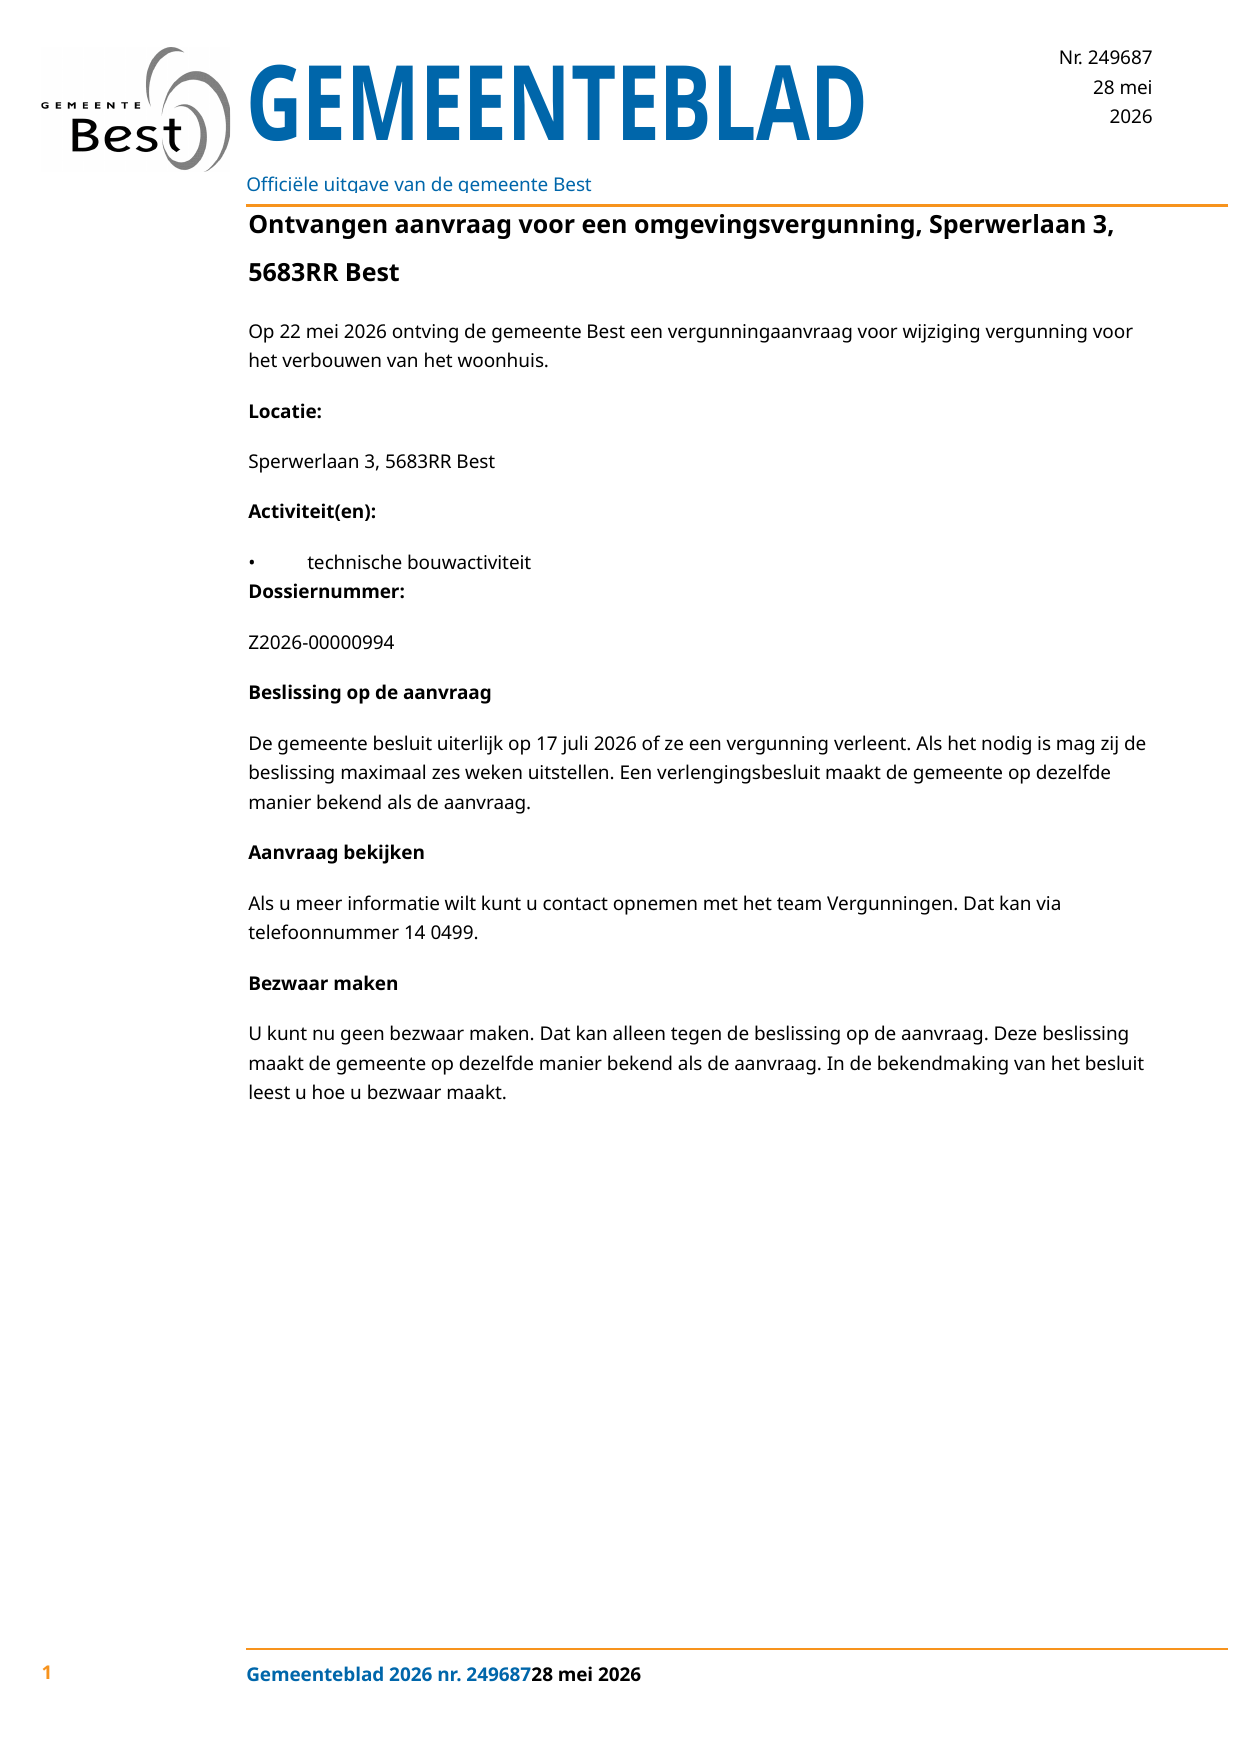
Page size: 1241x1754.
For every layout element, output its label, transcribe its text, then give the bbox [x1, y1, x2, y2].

text Aanvraag bekijken [248, 839, 1152, 865]
text Dossiernummer: [248, 579, 1152, 604]
text Beslissing op de aanvraag [248, 679, 1152, 705]
text Z2026-00000994 [248, 629, 1152, 655]
text Op 22 mei 2026 ontving de gemeente Best een vergunningaanvraag voor wijziging vergunning voor het verbouwen van het woonhuis. [248, 318, 1152, 373]
text Activiteit(en): [248, 499, 1152, 524]
text Als u meer informatie wilt kunt u contact opnemen met het team Vergunningen. Dat kan via telefoonnummer 14 0499. [248, 890, 1152, 945]
list technische bouwactiviteit [248, 549, 1152, 575]
picture [41, 47, 231, 172]
text Bezwaar maken [248, 970, 1152, 996]
text De gemeente besluit uiterlijk op 17 juli 2026 of ze een vergunning verleent. Als het nodig is mag zij de beslissing maximaal zes weken uitstellen. Een verlengingsbesluit maakt de gemeente op dezelfde manier bekend als de aanvraag. [248, 730, 1152, 815]
text U kunt nu geen bezwaar maken. Dat kan alleen tegen de beslissing op de aanvraag. Deze beslissing maakt de gemeente op dezelfde manier bekend als de aanvraag. In de bekendmaking van het besluit leest u hoe u bezwaar maakt. [248, 1020, 1152, 1105]
text Locatie: [248, 398, 1152, 424]
text Ontvangen aanvraag voor een omgevingsvergunning, Sperwerlaan 3, 5683RR Best [248, 207, 1152, 288]
text Sperwerlaan 3, 5683RR Best [248, 448, 1152, 474]
